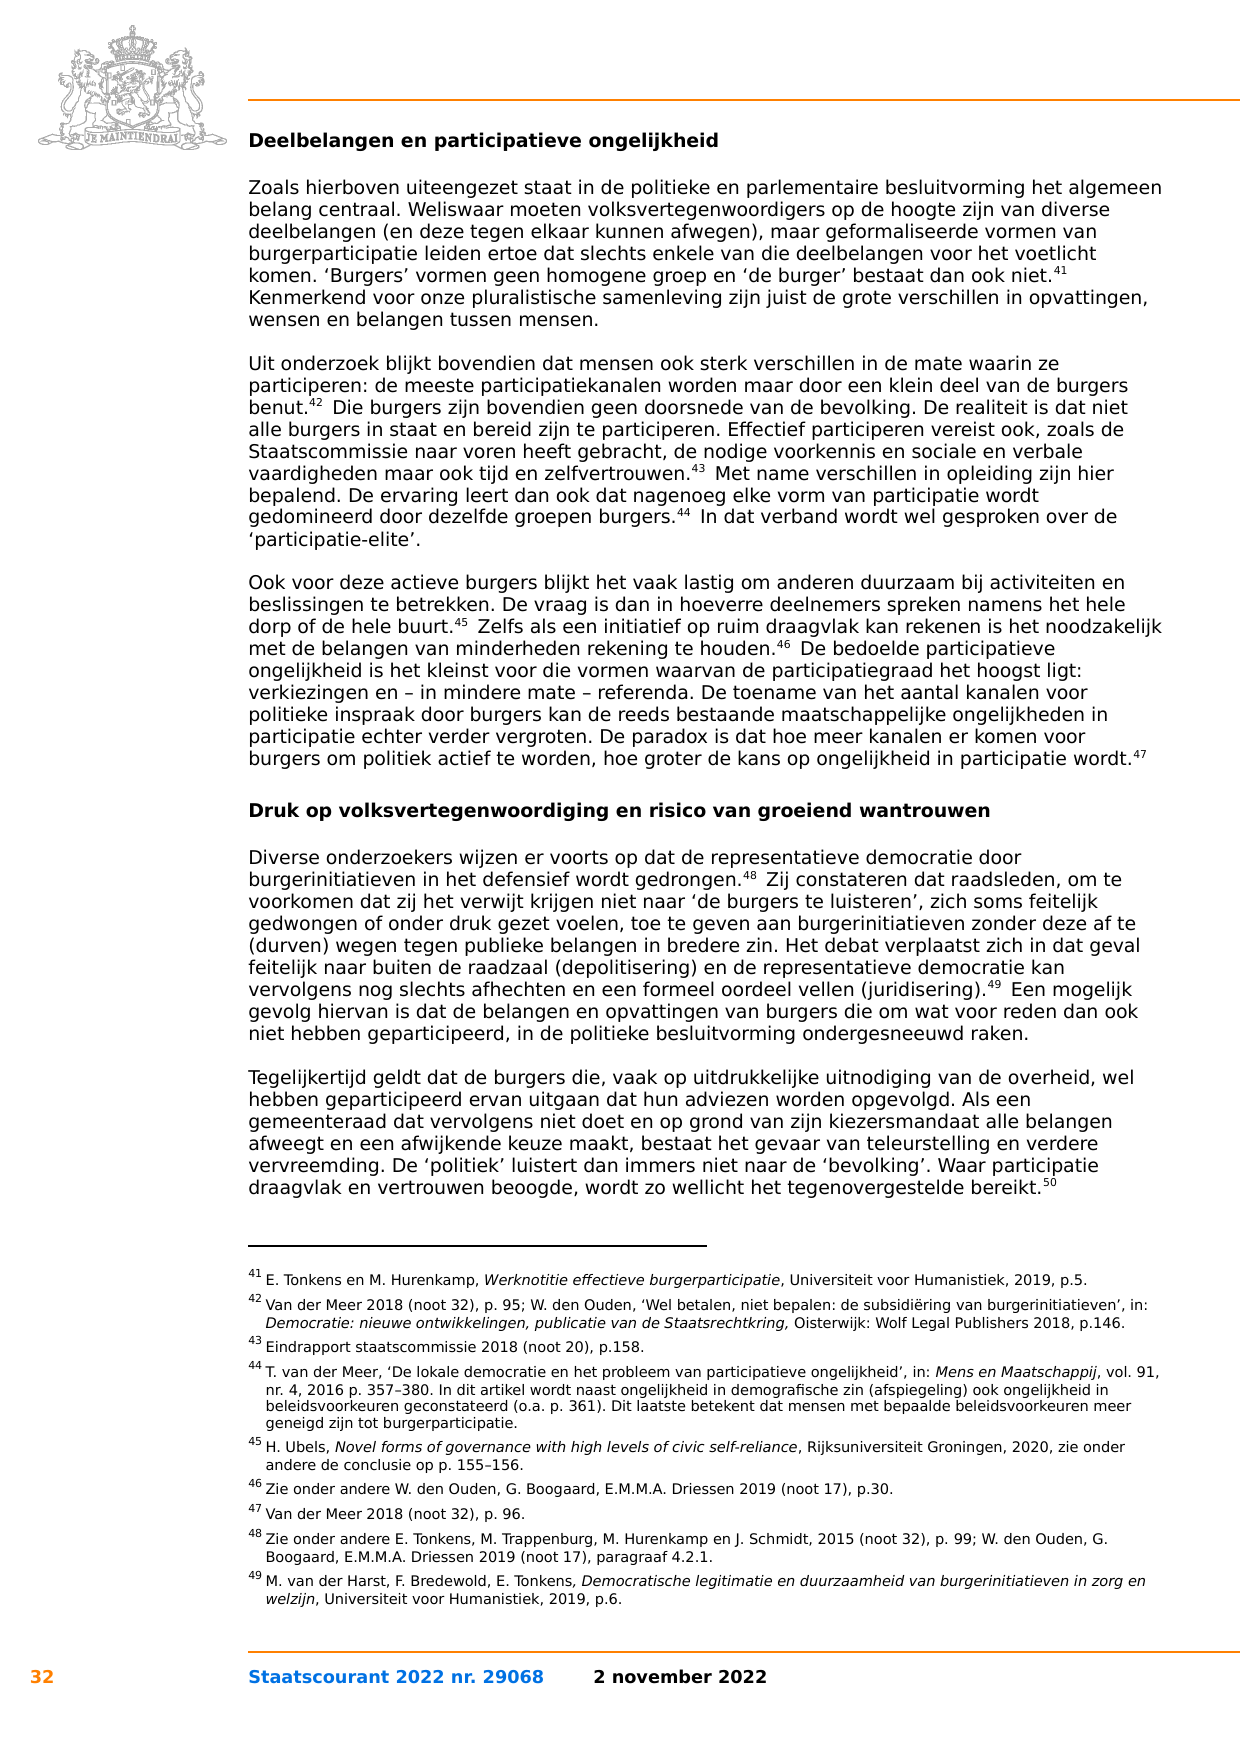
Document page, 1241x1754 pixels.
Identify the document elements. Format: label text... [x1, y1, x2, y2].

text H. Ubels, Novel forms of governance with high levels of civic self-reliance, Rijksuniversiteit Groningen, 2020, zie onder andere de conclusie op p. 155–156. [248, 1435, 1163, 1474]
text T. van der Meer, ‘De lokale democratie en het probleem van participatieve ongelijkheid’, in: Mens en Maatschappij, vol. 91, nr. 4, 2016 p. 357–380. In dit artikel wordt naast ongelijkheid in demografische zin (afspiegeling) ook ongelijkheid in beleidsvoorkeuren geconstateerd (o.a. p. 361). Dit laatste betekent dat mensen met bepaalde beleidsvoorkeuren meer geneigd zijn tot burgerparticipatie. [248, 1359, 1163, 1432]
text Zie onder andere W. den Ouden, G. Boogaard, E.M.M.A. Driessen 2019 (noot 17), p.30. [248, 1477, 1163, 1499]
text Tegelijkertijd geldt dat de burgers die, vaak op uitdrukkelijke uitnodiging van de overheid, wel hebben geparticipeerd ervan uitgaan dat hun adviezen worden opgevolgd. Als een gemeenteraad dat vervolgens niet doet en op grond van zijn kiezersmandaat alle belangen afweegt en een afwijkende keuze maakt, bestaat het gevaar van teleurstelling en verdere vervreemding. De ‘politiek’ luistert dan immers niet naar de ‘bevolking’. Waar participatie draagvlak en vertrouwen beoogde, wordt zo wellicht het tegenovergestelde bereikt. [248, 1067, 1163, 1199]
text Van der Meer 2018 (noot 32), p. 95; W. den Ouden, ‘Wel betalen, niet bepalen: de subsidiëring van burgerinitiatieven’, in: Democratie: nieuwe ontwikkelingen, publicatie van de Staatsrechtkring, Oisterwijk: Wolf Legal Publishers 2018, p.146. [248, 1293, 1163, 1332]
text Eindrapport staatscommissie 2018 (noot 20), p.158. [248, 1334, 1163, 1357]
text Zie onder andere E. Tonkens, M. Trappenburg, M. Hurenkamp en J. Schmidt, 2015 (noot 32), p. 99; W. den Ouden, G. Boogaard, E.M.M.A. Driessen 2019 (noot 17), paragraaf 4.2.1. [248, 1527, 1163, 1566]
text Zoals hierboven uiteengezet staat in de politieke en parlementaire besluitvorming het algemeen belang centraal. Weliswaar moeten volksvertegenwoordigers op de hoogte zijn van diverse deelbelangen (en deze tegen elkaar kunnen afwegen), maar geformaliseerde vormen van burgerparticipatie leiden ertoe dat slechts enkele van die deelbelangen voor het voetlicht komen. ‘Burgers’ vormen geen homogene groep en ‘de burger’ bestaat dan ook niet. Kenmerkend voor onze pluralistische samenleving zijn juist de grote verschillen in opvattingen, wensen en belangen tussen mensen. [248, 177, 1163, 331]
text Ook voor deze actieve burgers blijkt het vaak lastig om anderen duurzaam bij activiteiten en beslissingen te betrekken. De vraag is dan in hoeverre deelnemers spreken namens het hele dorp of de hele buurt. Zelfs als een initiatief op ruim draagvlak kan rekenen is het noodzakelijk met de belangen van minderheden rekening te houden. De bedoelde participatieve ongelijkheid is het kleinst voor die vormen waarvan de participatiegraad het hoogst ligt: verkiezingen en – in mindere mate – referenda. De toename van het aantal kanalen voor politieke inspraak door burgers kan de reeds bestaande maatschappelijke ongelijkheden in participatie echter verder vergroten. De paradox is dat hoe meer kanalen er komen voor burgers om politiek actief te worden, hoe groter de kans op ongelijkheid in participatie wordt. [248, 572, 1163, 770]
text Van der Meer 2018 (noot 32), p. 96. [248, 1502, 1163, 1524]
picture [38, 25, 227, 150]
subtitle Druk op volksvertegenwoordiging en risico van groeiend wantrouwen [248, 800, 1163, 822]
text Diverse onderzoekers wijzen er voorts op dat de representatieve democratie door burgerinitiatieven in het defensief wordt gedrongen. Zij constateren dat raadsleden, om te voorkomen dat zij het verwijt krijgen niet naar ‘de burgers te luisteren’, zich soms feitelijk gedwongen of onder druk gezet voelen, toe te geven aan burgerinitiatieven zonder deze af te (durven) wegen tegen publieke belangen in bredere zin. Het debat verplaatst zich in dat geval feitelijk naar buiten de raadzaal (depolitisering) en de representatieve democratie kan vervolgens nog slechts afhechten en een formeel oordeel vellen (juridisering). Een mogelijk gevolg hiervan is dat de belangen en opvattingen van burgers die om wat voor reden dan ook niet hebben geparticipeerd, in de politieke besluitvorming ondergesneeuwd raken. [248, 847, 1163, 1045]
text Uit onderzoek blijkt bovendien dat mensen ook sterk verschillen in de mate waarin ze participeren: de meeste participatiekanalen worden maar door een klein deel van de burgers benut. Die burgers zijn bovendien geen doorsnede van de bevolking. De realiteit is dat niet alle burgers in staat en bereid zijn te participeren. Effectief participeren vereist ook, zoals de Staatscommissie naar voren heeft gebracht, de nodige voorkennis en sociale en verbale vaardigheden maar ook tijd en zelfvertrouwen. Met name verschillen in opleiding zijn hier bepalend. De ervaring leert dan ook dat nagenoeg elke vorm van participatie wordt gedomineerd door dezelfde groepen burgers. In dat verband wordt wel gesproken over de ‘participatie-elite’. [248, 353, 1163, 550]
subtitle Deelbelangen en participatieve ongelijkheid [248, 130, 1163, 152]
text E. Tonkens en M. Hurenkamp, Werknotitie effectieve burgerparticipatie, Universiteit voor Humanistiek, 2019, p.5. [248, 1268, 1163, 1290]
text M. van der Harst, F. Bredewold, E. Tonkens, Democratische legitimatie en duurzaamheid van burgerinitiatieven in zorg en welzijn, Universiteit voor Humanistiek, 2019, p.6. [248, 1569, 1163, 1608]
